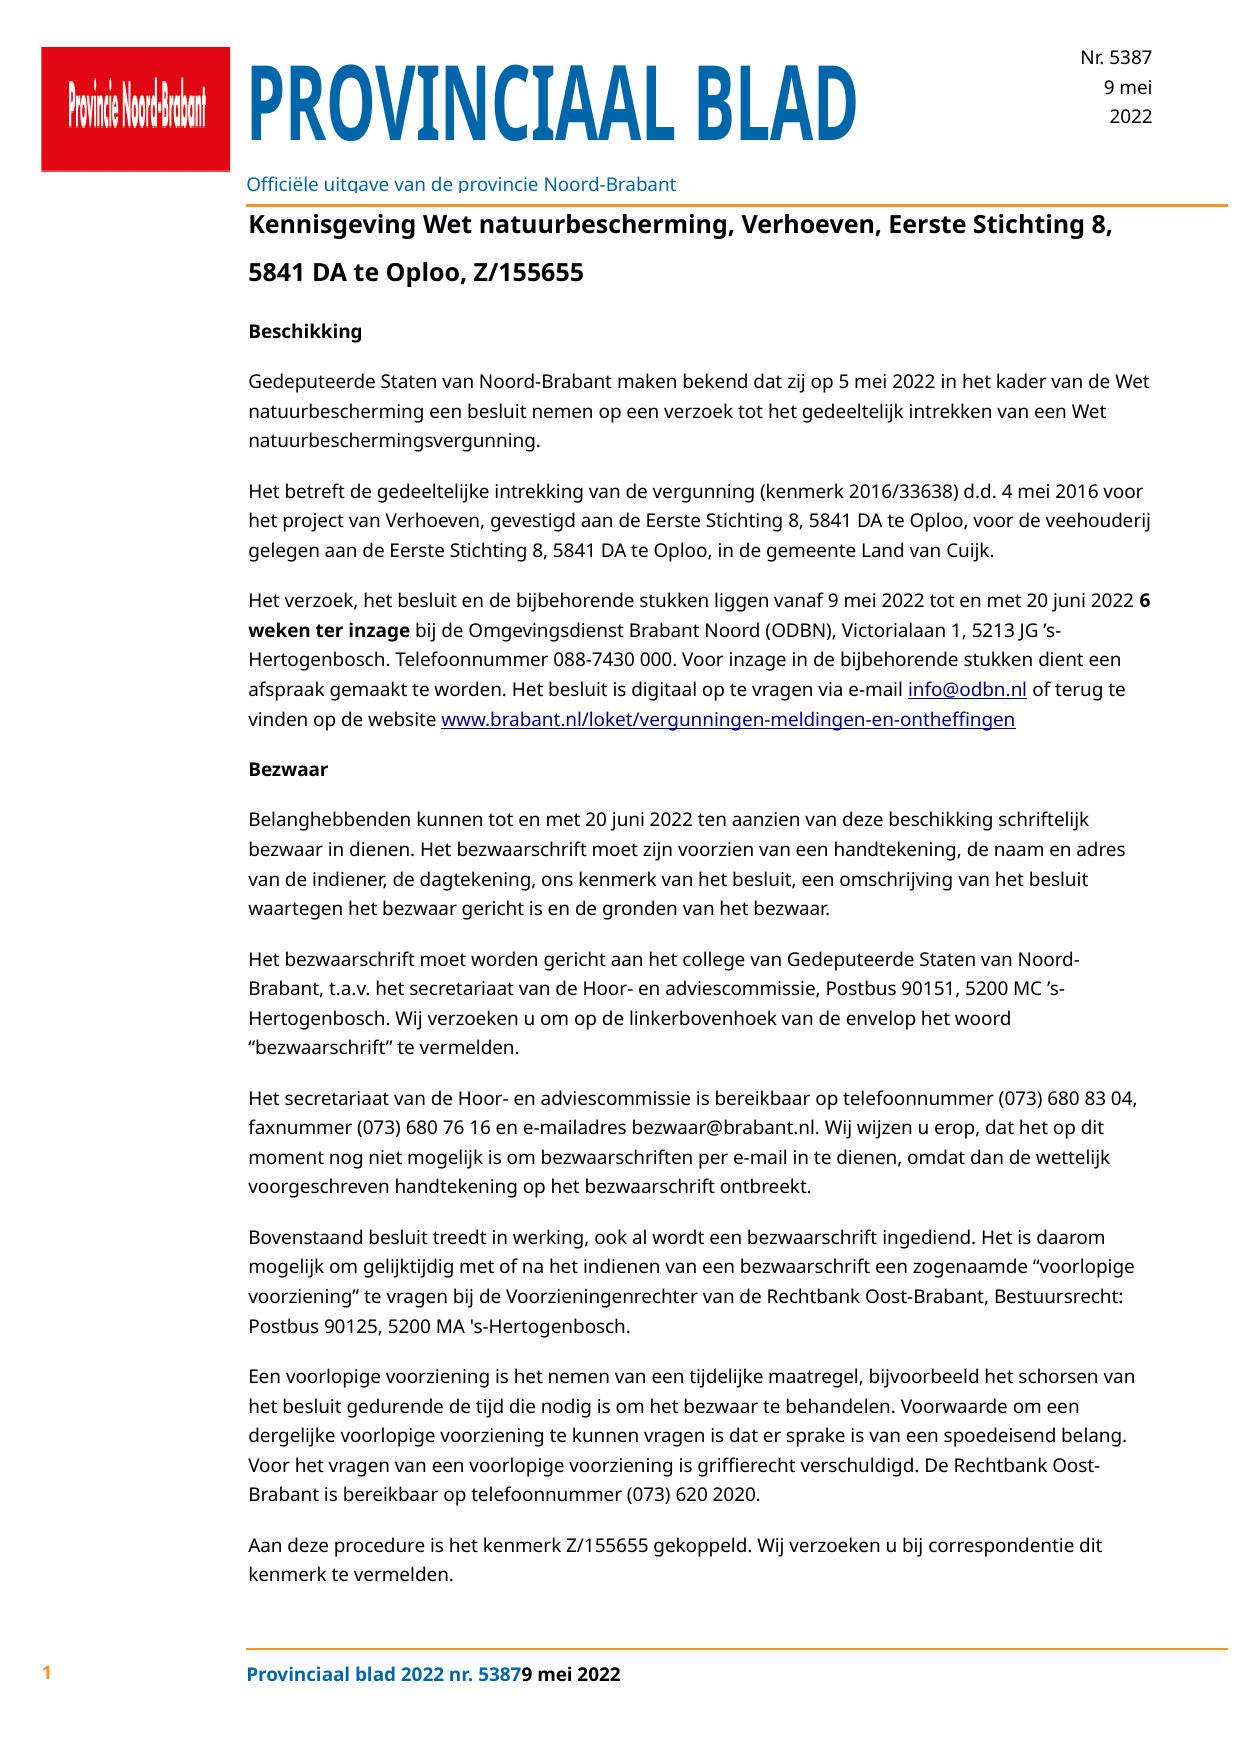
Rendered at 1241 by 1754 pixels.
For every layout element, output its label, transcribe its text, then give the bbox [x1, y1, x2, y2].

picture [41, 47, 231, 172]
text Gedeputeerde Staten van Noord-Brabant maken bekend dat zij op 5 mei 2022 in het kader van de Wet natuurbescherming een besluit nemen op een verzoek tot het gedeeltelijk intrekken van een Wet natuurbeschermingsvergunning. [248, 368, 1152, 453]
text Het verzoek, het besluit en de bijbehorende stukken liggen vanaf 9 mei 2022 tot en met 20 juni 2022 6 weken ter inzage bij de Omgevingsdienst Brabant Noord (ODBN), Victorialaan 1, 5213 JG ’s-Hertogenbosch. Telefoonnummer 088-7430 000. Voor inzage in de bijbehorende stukken dient een afspraak gemaakt te worden. Het besluit is digitaal op te vragen via e-mail info@odbn.nl of terug te vinden op de website www.brabant.nl/loket/vergunningen-meldingen-en-ontheffingen [248, 587, 1152, 732]
text Het betreft de gedeeltelijke intrekking van de vergunning (kenmerk 2016/33638) d.d. 4 mei 2016 voor het project van Verhoeven, gevestigd aan de Eerste Stichting 8, 5841 DA te Oploo, voor de veehouderij gelegen aan de Eerste Stichting 8, 5841 DA te Oploo, in de gemeente Land van Cuijk. [248, 478, 1152, 563]
text Kennisgeving Wet natuurbescherming, Verhoeven, Eerste Stichting 8, 5841 DA te Oploo, Z/155655 [248, 207, 1152, 288]
text Het bezwaarschrift moet worden gericht aan het college van Gedeputeerde Staten van Noord-Brabant, t.a.v. het secretariaat van de Hoor- en adviescommissie, Postbus 90151, 5200 MC ’s-Hertogenbosch. Wij verzoeken u om op de linkerbovenhoek van de envelop het woord “bezwaarschrift” te vermelden. [248, 946, 1152, 1060]
text Belanghebbenden kunnen tot en met 20 juni 2022 ten aanzien van deze beschikking schriftelijk bezwaar in dienen. Het bezwaarschrift moet zijn voorzien van een handtekening, de naam en adres van de indiener, de dagtekening, ons kenmerk van het besluit, een omschrijving van het besluit waartegen het bezwaar gericht is en de gronden van het bezwaar. [248, 807, 1152, 921]
text Bezwaar [248, 756, 1152, 782]
text Een voorlopige voorziening is het nemen van een tijdelijke maatregel, bijvoorbeeld het schorsen van het besluit gedurende de tijd die nodig is om het bezwaar te behandelen. Voorwaarde om een dergelijke voorlopige voorziening te kunnen vragen is dat er sprake is van een spoedeisend belang. Voor het vragen van een voorlopige voorziening is griffierecht verschuldigd. De Rechtbank Oost-Brabant is bereikbaar op telefoonnummer (073) 620 2020. [248, 1363, 1152, 1507]
text Bovenstaand besluit treedt in werking, ook al wordt een bezwaarschrift ingediend. Het is daarom mogelijk om gelijktijdig met of na het indienen van een bezwaarschrift een zogenaamde “voorlopige voorziening” te vragen bij de Voorzieningenrechter van de Rechtbank Oost-Brabant, Bestuursrecht: Postbus 90125, 5200 MA 's-Hertogenbosch. [248, 1224, 1152, 1339]
text Beschikking [248, 318, 1152, 344]
text Aan deze procedure is het kenmerk Z/155655 gekoppeld. Wij verzoeken u bij correspondentie dit kenmerk te vermelden. [248, 1532, 1152, 1587]
text Het secretariaat van de Hoor- en adviescommissie is bereikbaar op telefoonnummer (073) 680 83 04, faxnummer (073) 680 76 16 en e-mailadres bezwaar@brabant.nl. Wij wijzen u erop, dat het op dit moment nog niet mogelijk is om bezwaarschriften per e-mail in te dienen, omdat dan de wettelijk voorgeschreven handtekening op het bezwaarschrift ontbreekt. [248, 1085, 1152, 1199]
